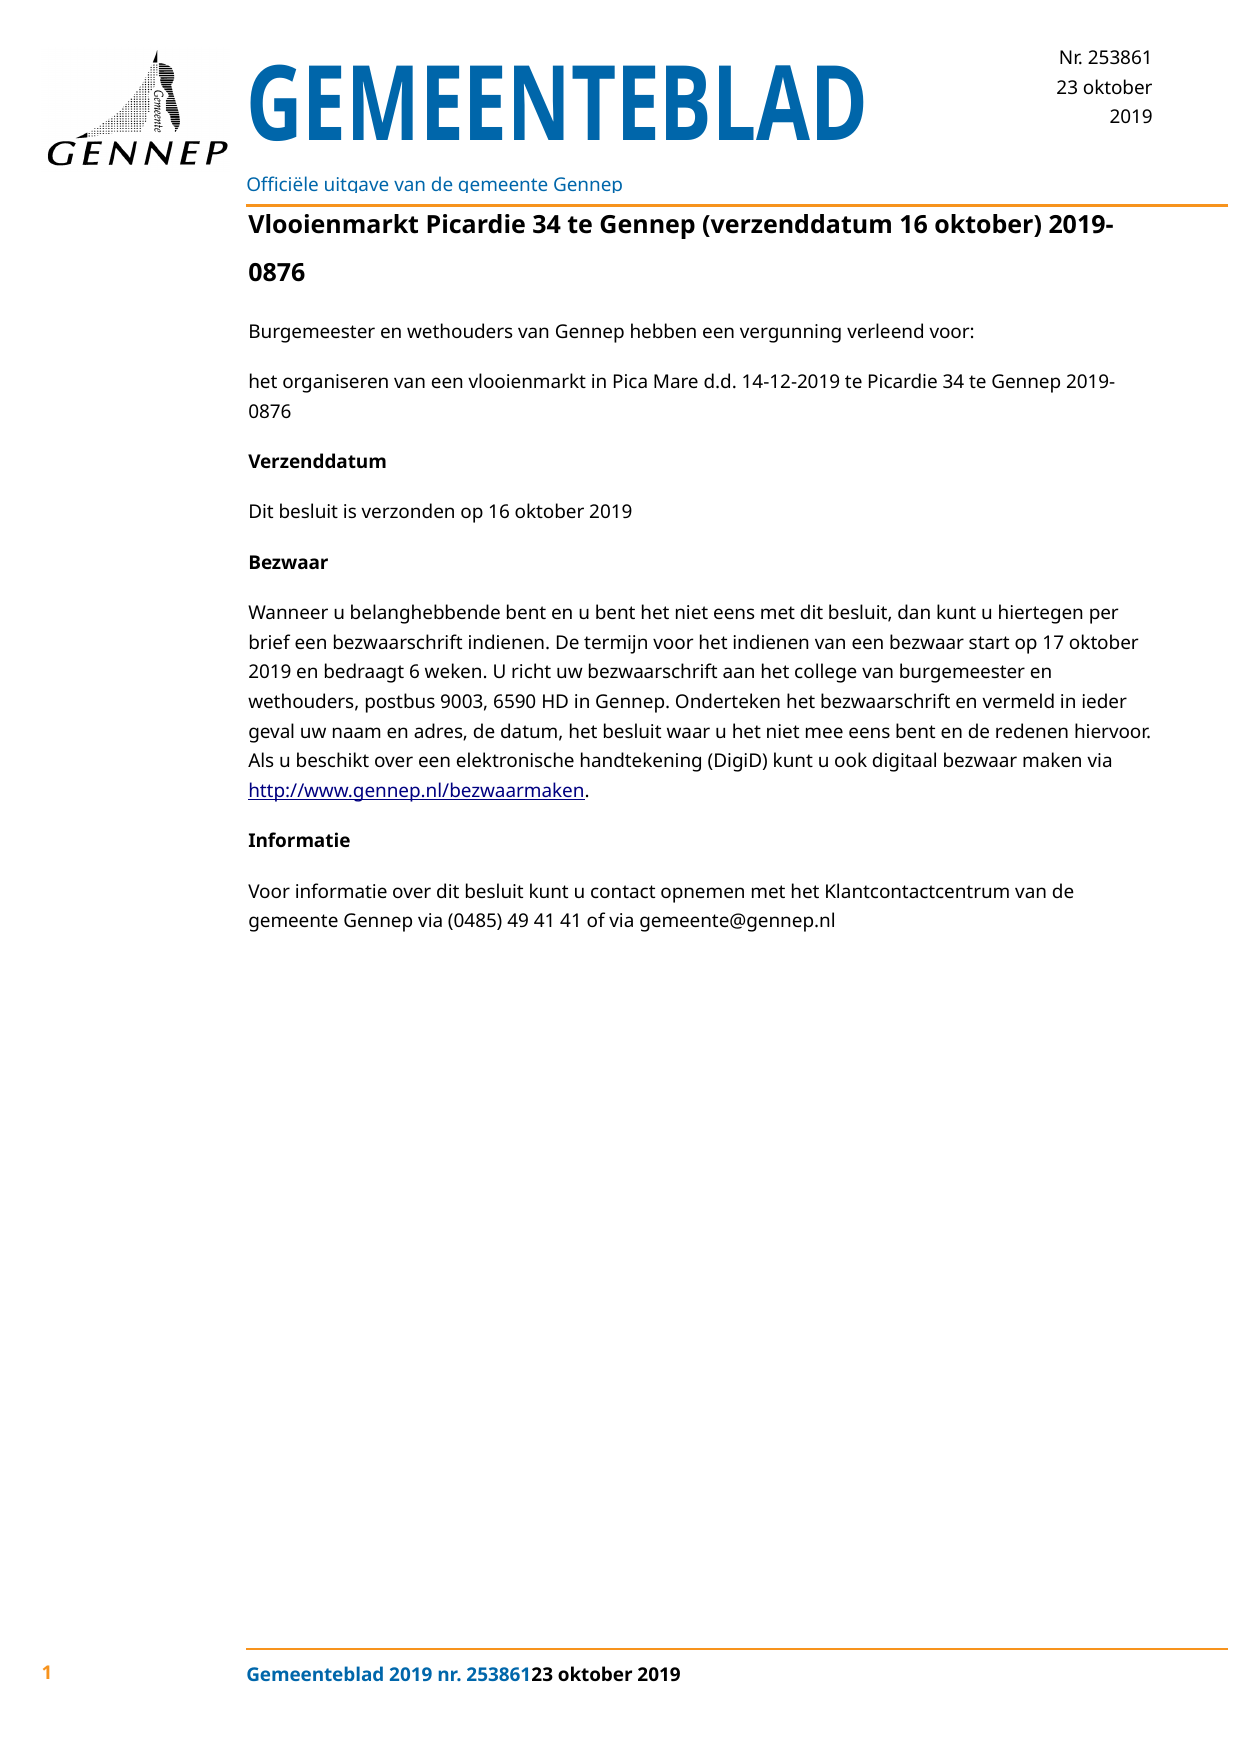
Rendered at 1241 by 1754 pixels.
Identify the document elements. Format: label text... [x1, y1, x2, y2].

text Verzenddatum [248, 448, 1152, 474]
text Wanneer u belanghebbende bent en u bent het niet eens met dit besluit, dan kunt u hiertegen per brief een bezwaarschrift indienen. De termijn voor het indienen van een bezwaar start op 17 oktober 2019 en bedraagt 6 weken. U richt uw bezwaarschrift aan het college van burgemeester en wethouders, postbus 9003, 6590 HD in Gennep. Onderteken het bezwaarschrift en vermeld in ieder geval uw naam en adres, de datum, het besluit waar u het niet mee eens bent en de redenen hiervoor. Als u beschikt over een elektronische handtekening (DigiD) kunt u ook digitaal bezwaar maken via http://www.gennep.nl/bezwaarmaken. [248, 599, 1152, 803]
text Voor informatie over dit besluit kunt u contact opnemen met het Klantcontactcentrum van de gemeente Gennep via (0485) 49 41 41 of via gemeente@gennep.nl [248, 878, 1152, 933]
text Informatie [248, 827, 1152, 853]
picture [41, 47, 231, 172]
text Bezwaar [248, 549, 1152, 575]
text Dit besluit is verzonden op 16 oktober 2019 [248, 499, 1152, 524]
text Vlooienmarkt Picardie 34 te Gennep (verzenddatum 16 oktober) 2019-0876 [248, 207, 1152, 288]
text het organiseren van een vlooienmarkt in Pica Mare d.d. 14-12-2019 te Picardie 34 te Gennep 2019-0876 [248, 368, 1152, 424]
text Burgemeester en wethouders van Gennep hebben een vergunning verleend voor: [248, 318, 1152, 344]
